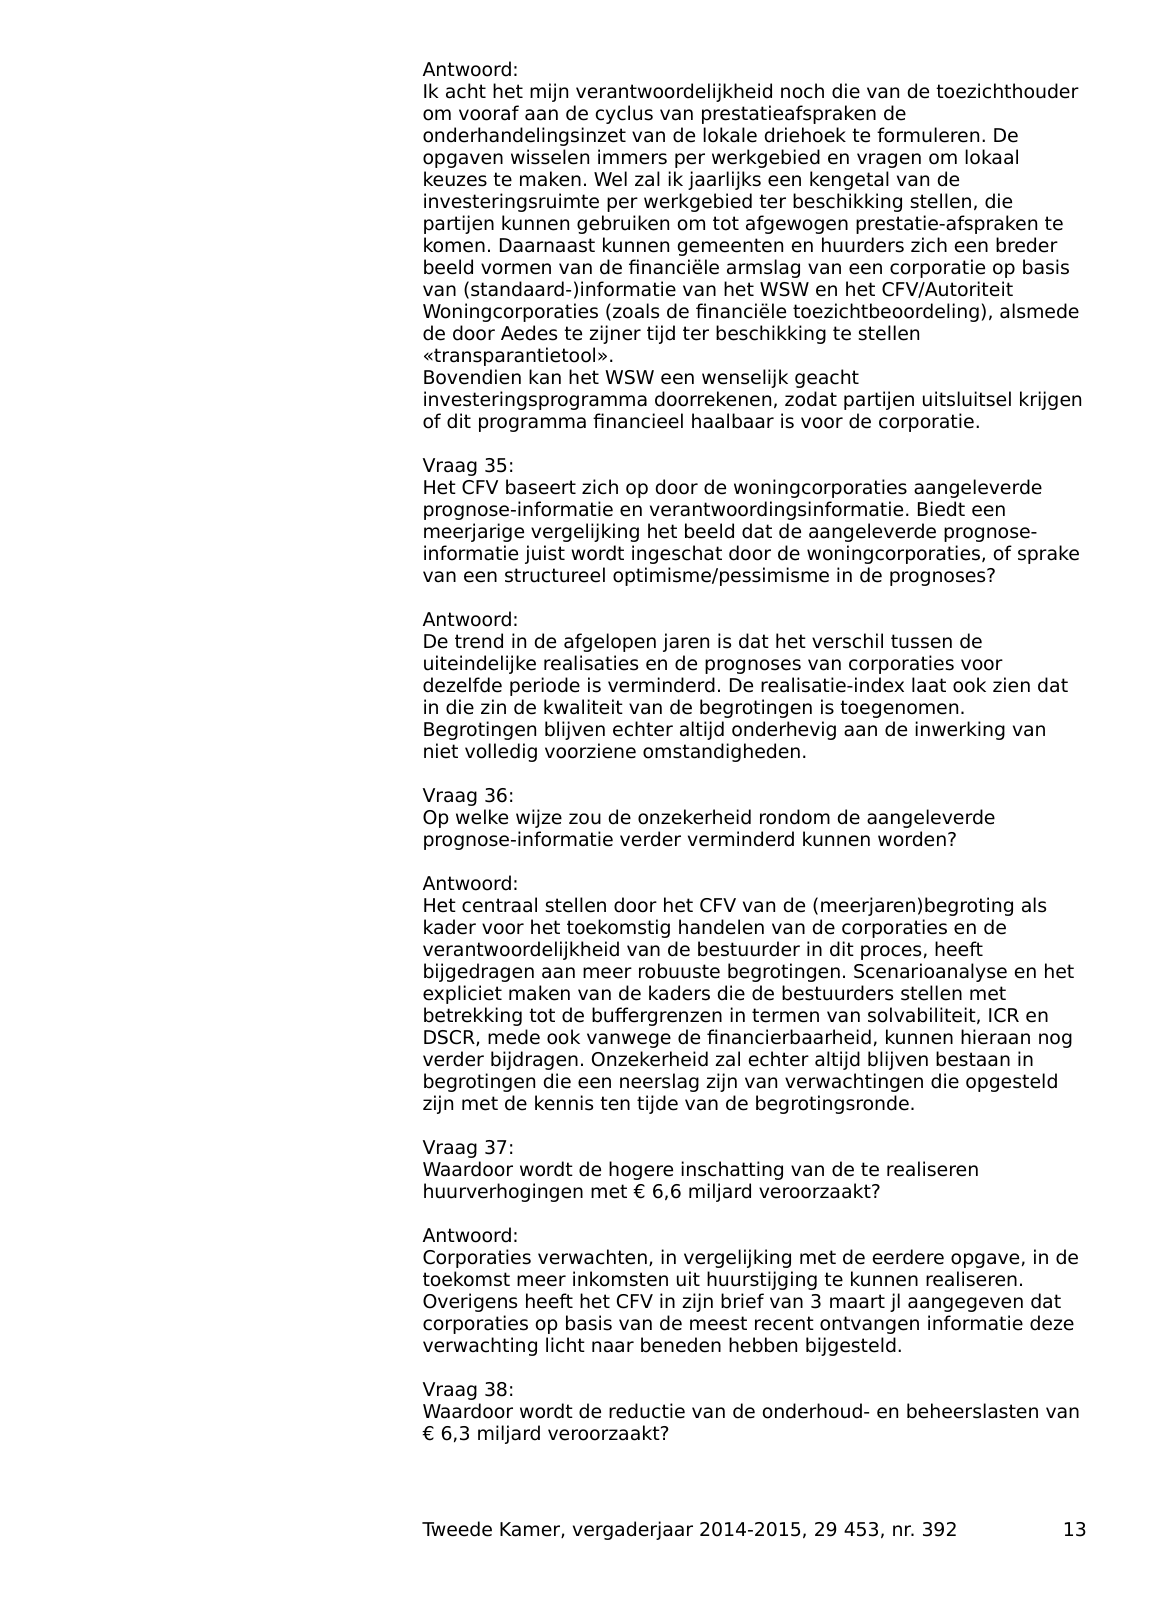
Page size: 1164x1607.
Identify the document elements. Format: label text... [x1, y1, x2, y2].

text Waardoor wordt de reductie van de onderhoud- en beheerslasten van € 6,3 miljard veroorzaakt? [422, 1401, 1087, 1445]
text Antwoord: [422, 59, 1087, 81]
text Antwoord: [422, 873, 1087, 895]
text Ik acht het mijn verantwoordelijkheid noch die van de toezichthouder om vooraf aan de cyclus van prestatieafspraken de onderhandelingsinzet van de lokale driehoek te formuleren. De opgaven wisselen immers per werkgebied en vragen om lokaal keuzes te maken. Wel zal ik jaarlijks een kengetal van de investeringsruimte per werkgebied ter beschikking stellen, die partijen kunnen gebruiken om tot afgewogen prestatie-afspraken te komen. Daarnaast kunnen gemeenten en huurders zich een breder beeld vormen van de financiële armslag van een corporatie op basis van (standaard-)informatie van het WSW en het CFV/Autoriteit Woningcorporaties (zoals de financiële toezichtbeoordeling), alsmede de door Aedes te zijner tijd ter beschikking te stellen «transparantietool». [422, 81, 1087, 367]
text Waardoor wordt de hogere inschatting van de te realiseren huurverhogingen met € 6,6 miljard veroorzaakt? [422, 1159, 1087, 1203]
text Antwoord: [422, 1225, 1087, 1247]
text Vraag 35: [422, 455, 1087, 477]
text Het CFV baseert zich op door de woningcorporaties aangeleverde prognose-informatie en verantwoordingsinformatie. Biedt een meerjarige vergelijking het beeld dat de aangeleverde prognose-informatie juist wordt ingeschat door de woningcorporaties, of sprake van een structureel optimisme/pessimisme in de prognoses? [422, 477, 1087, 587]
text Vraag 37: [422, 1137, 1087, 1159]
text De trend in de afgelopen jaren is dat het verschil tussen de uiteindelijke realisaties en de prognoses van corporaties voor dezelfde periode is verminderd. De realisatie-index laat ook zien dat in die zin de kwaliteit van de begrotingen is toegenomen. Begrotingen blijven echter altijd onderhevig aan de inwerking van niet volledig voorziene omstandigheden. [422, 631, 1087, 763]
text Vraag 38: [422, 1379, 1087, 1401]
text Corporaties verwachten, in vergelijking met de eerdere opgave, in de toekomst meer inkomsten uit huurstijging te kunnen realiseren. Overigens heeft het CFV in zijn brief van 3 maart jl aangegeven dat corporaties op basis van de meest recent ontvangen informatie deze verwachting licht naar beneden hebben bijgesteld. [422, 1247, 1087, 1357]
text Het centraal stellen door het CFV van de (meerjaren)begroting als kader voor het toekomstig handelen van de corporaties en de verantwoordelijkheid van de bestuurder in dit proces, heeft bijgedragen aan meer robuuste begrotingen. Scenarioanalyse en het expliciet maken van de kaders die de bestuurders stellen met betrekking tot de buffergrenzen in termen van solvabiliteit, ICR en DSCR, mede ook vanwege de financierbaarheid, kunnen hieraan nog verder bijdragen. Onzekerheid zal echter altijd blijven bestaan in begrotingen die een neerslag zijn van verwachtingen die opgesteld zijn met de kennis ten tijde van de begrotingsronde. [422, 895, 1087, 1115]
text Bovendien kan het WSW een wenselijk geacht investeringsprogramma doorrekenen, zodat partijen uitsluitsel krijgen of dit programma financieel haalbaar is voor de corporatie. [422, 367, 1087, 433]
text Antwoord: [422, 609, 1087, 631]
text Op welke wijze zou de onzekerheid rondom de aangeleverde prognose-informatie verder verminderd kunnen worden? [422, 807, 1087, 851]
text Vraag 36: [422, 785, 1087, 807]
